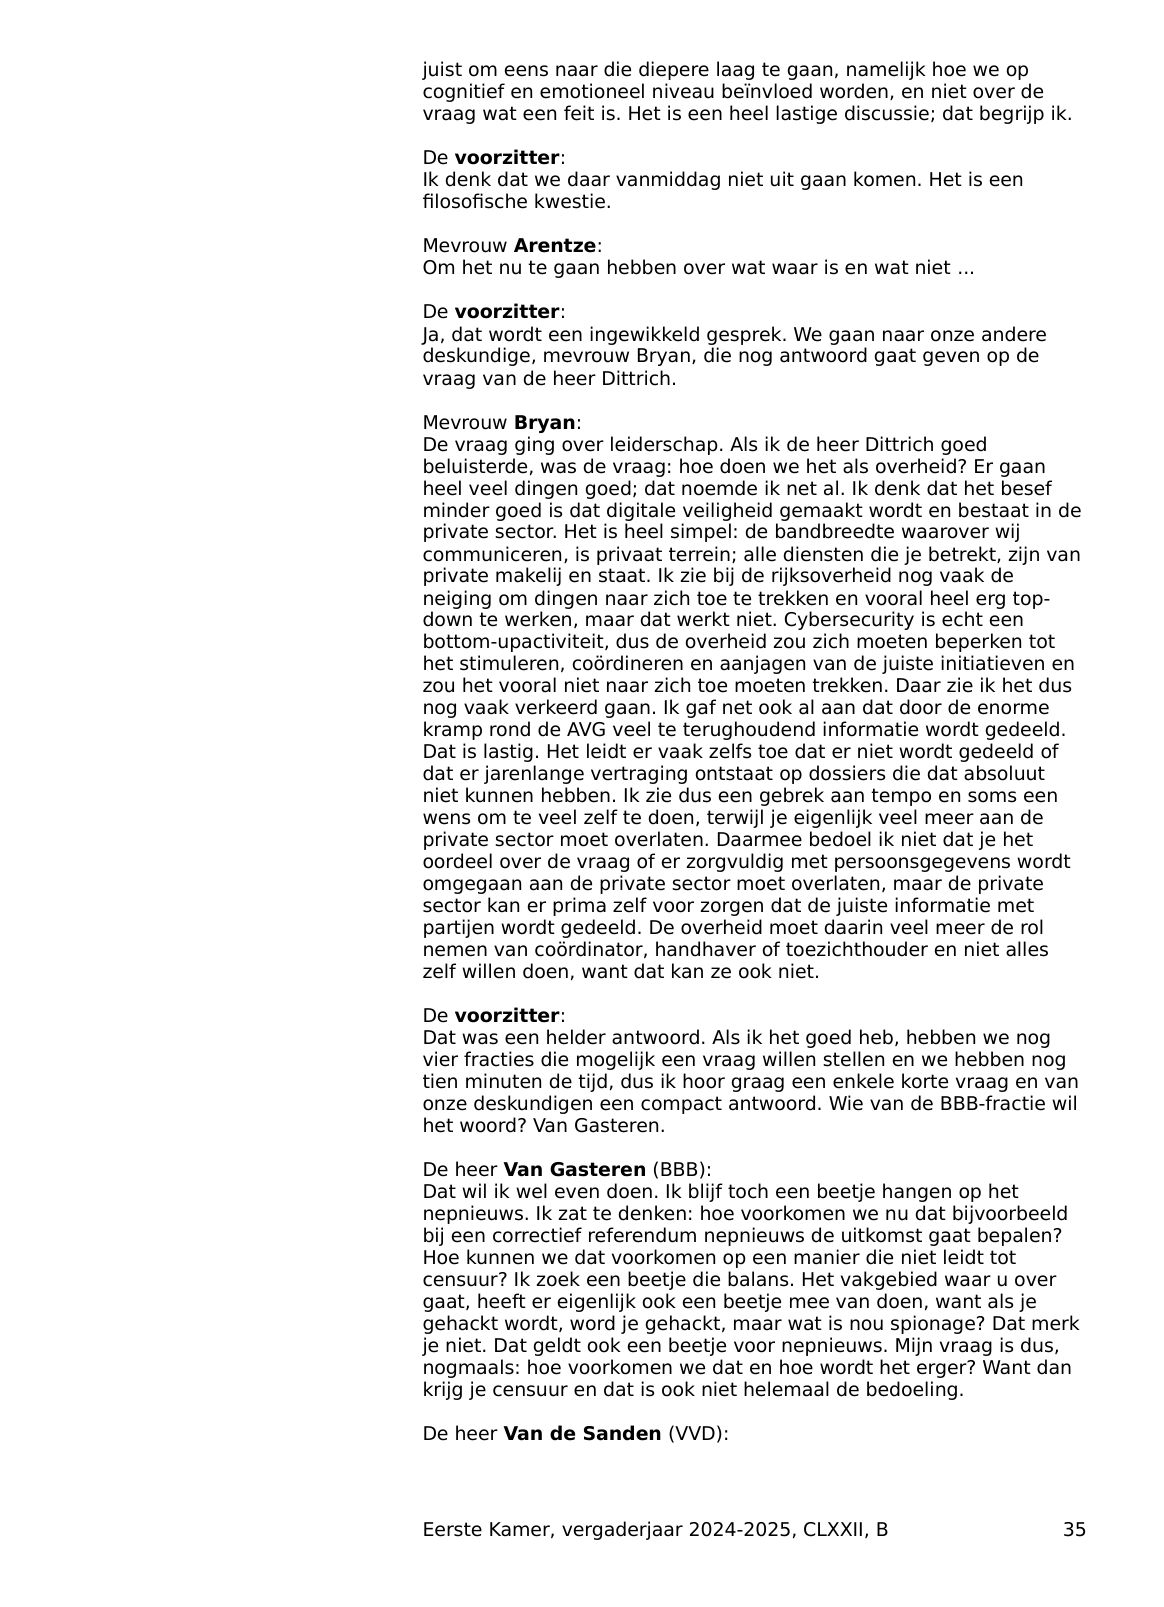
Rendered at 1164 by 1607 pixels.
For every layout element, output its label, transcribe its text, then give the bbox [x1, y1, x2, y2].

text Dat wil ik wel even doen. Ik blijf toch een beetje hangen op het nepnieuws. Ik zat te denken: hoe voorkomen we nu dat bijvoorbeeld bij een correctief referendum nepnieuws de uitkomst gaat bepalen? Hoe kunnen we dat voorkomen op een manier die niet leidt tot censuur? Ik zoek een beetje die balans. Het vakgebied waar u over gaat, heeft er eigenlijk ook een beetje mee van doen, want als je gehackt wordt, word je gehackt, maar wat is nou spionage? Dat merk je niet. Dat geldt ook een beetje voor nepnieuws. Mijn vraag is dus, nogmaals: hoe voorkomen we dat en hoe wordt het erger? Want dan krijg je censuur en dat is ook niet helemaal de bedoeling. [422, 1181, 1087, 1401]
text De voorzitter: [422, 301, 1087, 323]
text De heer Van de Sanden (VVD): [422, 1423, 1087, 1445]
text Mevrouw Bryan: [422, 412, 1087, 433]
text De voorzitter: [422, 1005, 1087, 1027]
text Mevrouw Arentze: [422, 235, 1087, 257]
text Dat was een helder antwoord. Als ik het goed heb, hebben we nog vier fracties die mogelijk een vraag willen stellen en we hebben nog tien minuten de tijd, dus ik hoor graag een enkele korte vraag en van onze deskundigen een compact antwoord. Wie van de BBB-fractie wil het woord? Van Gasteren. [422, 1027, 1087, 1137]
text juist om eens naar die diepere laag te gaan, namelijk hoe we op cognitief en emotioneel niveau beïnvloed worden, en niet over de vraag wat een feit is. Het is een heel lastige discussie; dat begrijp ik. [422, 59, 1087, 125]
text Ik denk dat we daar vanmiddag niet uit gaan komen. Het is een filosofische kwestie. [422, 169, 1087, 213]
text De heer Van Gasteren (BBB): [422, 1159, 1087, 1181]
text Ja, dat wordt een ingewikkeld gesprek. We gaan naar onze andere deskundige, mevrouw Bryan, die nog antwoord gaat geven op de vraag van de heer Dittrich. [422, 323, 1087, 389]
text De voorzitter: [422, 147, 1087, 169]
text De vraag ging over leiderschap. Als ik de heer Dittrich goed beluisterde, was de vraag: hoe doen we het als overheid? Er gaan heel veel dingen goed; dat noemde ik net al. Ik denk dat het besef minder goed is dat digitale veiligheid gemaakt wordt en bestaat in de private sector. Het is heel simpel: de bandbreedte waarover wij communiceren, is privaat terrein; alle diensten die je betrekt, zijn van private makelij en staat. Ik zie bij de rijksoverheid nog vaak de neiging om dingen naar zich toe te trekken en vooral heel erg top-down te werken, maar dat werkt niet. Cybersecurity is echt een bottom-upactiviteit, dus de overheid zou zich moeten beperken tot het stimuleren, coördineren en aanjagen van de juiste initiatieven en zou het vooral niet naar zich toe moeten trekken. Daar zie ik het dus nog vaak verkeerd gaan. Ik gaf net ook al aan dat door de enorme kramp rond de AVG veel te terughoudend informatie wordt gedeeld. Dat is lastig. Het leidt er vaak zelfs toe dat er niet wordt gedeeld of dat er jarenlange vertraging ontstaat op dossiers die dat absoluut niet kunnen hebben. Ik zie dus een gebrek aan tempo en soms een wens om te veel zelf te doen, terwijl je eigenlijk veel meer aan de private sector moet overlaten. Daarmee bedoel ik niet dat je het oordeel over de vraag of er zorgvuldig met persoonsgegevens wordt omgegaan aan de private sector moet overlaten, maar de private sector kan er prima zelf voor zorgen dat de juiste informatie met partijen wordt gedeeld. De overheid moet daarin veel meer de rol nemen van coördinator, handhaver of toezichthouder en niet alles zelf willen doen, want dat kan ze ook niet. [422, 433, 1087, 983]
text Om het nu te gaan hebben over wat waar is en wat niet ... [422, 257, 1087, 279]
